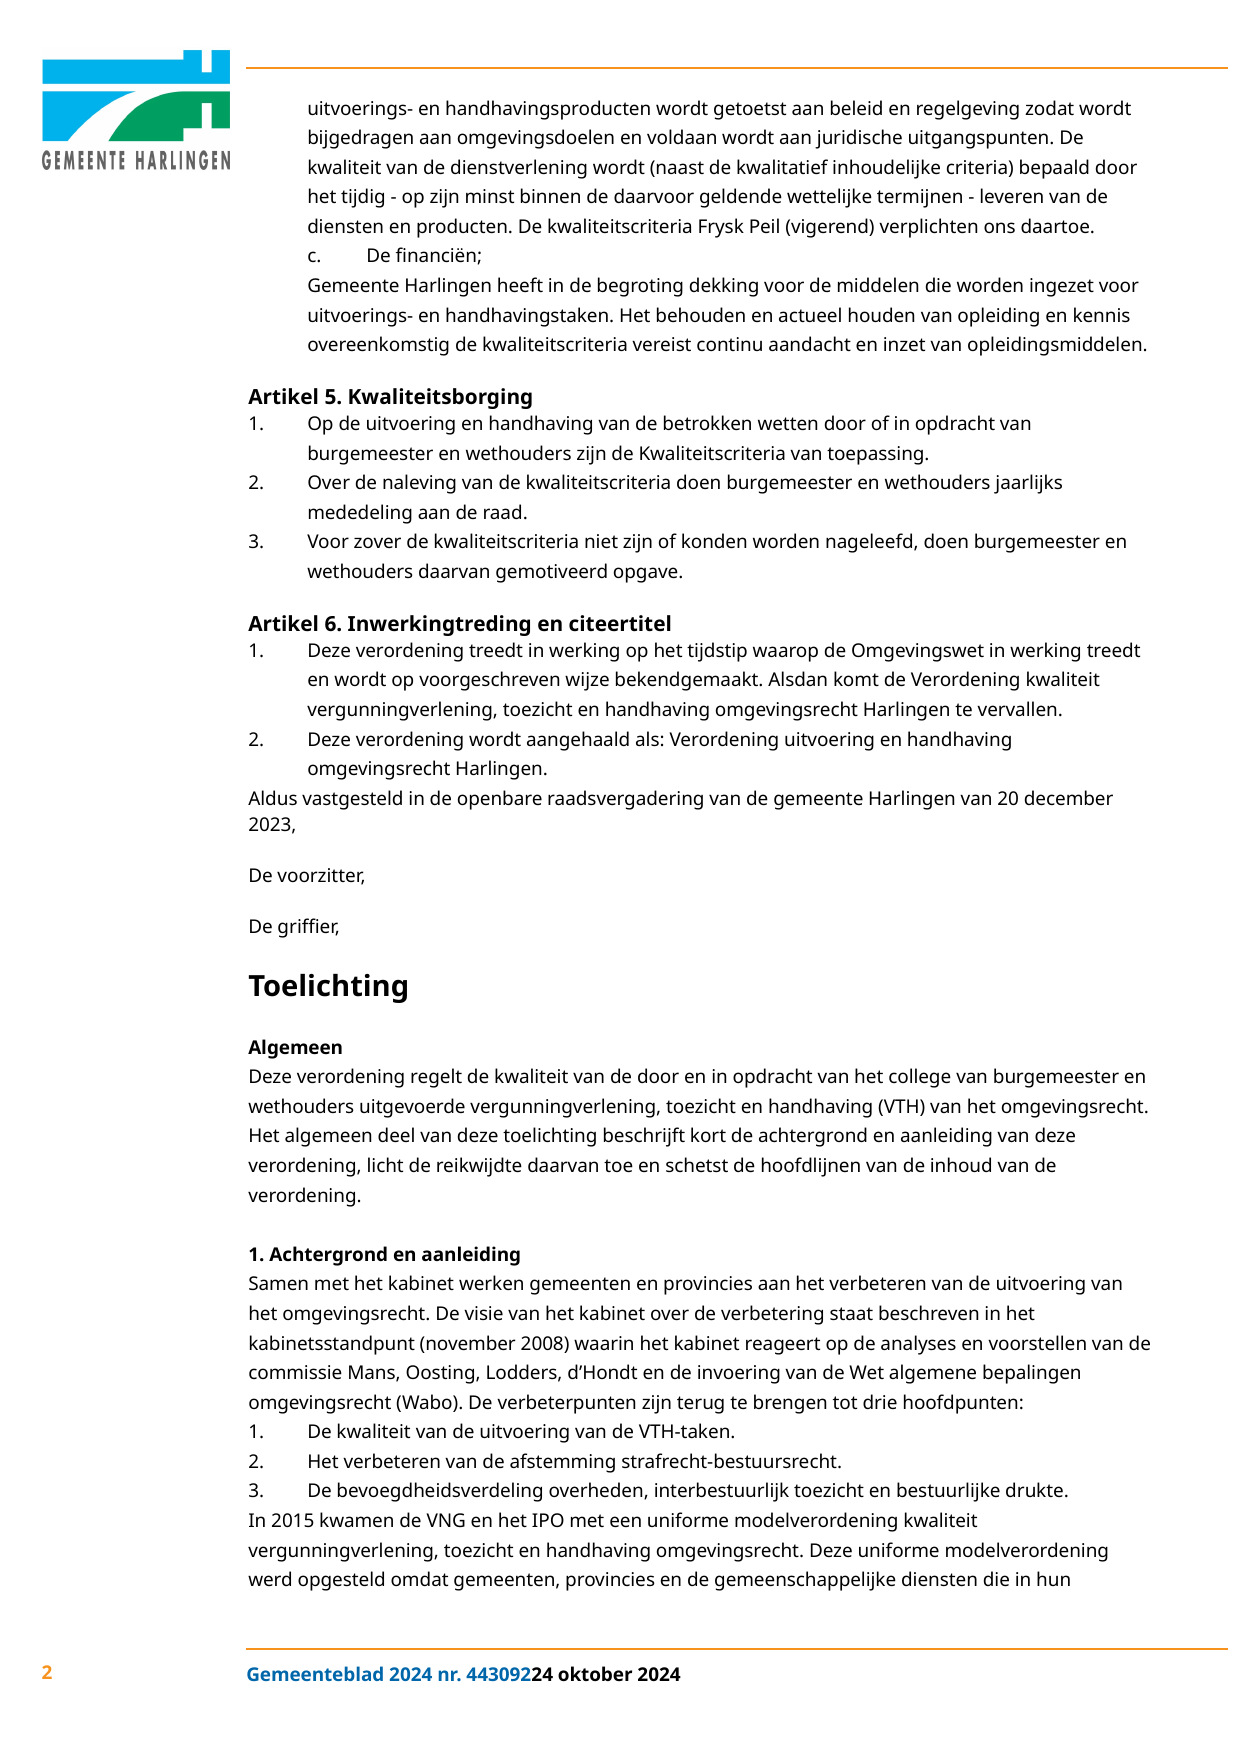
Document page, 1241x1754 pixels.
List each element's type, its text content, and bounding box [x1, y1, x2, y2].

list uitvoerings- en handhavingsproducten wordt getoetst aan beleid en regelgeving zodat wordt bijgedragen aan omgevingsdoelen en voldaan wordt aan juridische uitgangspunten. De kwaliteit van de dienstverlening wordt (naast de kwalitatief inhoudelijke criteria) bepaald door het tijdig - op zijn minst binnen de daarvoor geldende wettelijke termijnen - leveren van de diensten en producten. De kwaliteitscriteria Frysk Peil (vigerend) verplichten ons daartoe. [248, 95, 1152, 239]
text Deze verordening regelt de kwaliteit van de door en in opdracht van het college van burgemeester en wethouders uitgevoerde vergunningverlening, toezicht en handhaving (VTH) van het omgevingsrecht. Het algemeen deel van deze toelichting beschrijft kort de achtergrond en aanleiding van deze verordening, licht de reikwijdte daarvan toe en schetst de hoofdlijnen van de inhoud van de verordening. [248, 1063, 1152, 1208]
list De kwaliteit van de uitvoering van de VTH-taken. [248, 1418, 1152, 1444]
text Artikel 5. Kwaliteitsborging [248, 382, 1152, 410]
text De voorzitter, [248, 862, 1152, 888]
list Voor zover de kwaliteitscriteria niet zijn of konden worden nageleefd, doen burgemeester en wethouders daarvan gemotiveerd opgave. [248, 529, 1152, 584]
list De financiën; [307, 243, 1152, 268]
text De griffier, [248, 914, 1152, 939]
text Toelichting [248, 965, 1152, 1005]
text Algemeen [248, 1034, 1152, 1060]
text In 2015 kwamen de VNG en het IPO met een uniforme modelverordening kwaliteit vergunningverlening, toezicht en handhaving omgevingsrecht. Deze uniforme modelverordening werd opgesteld omdat gemeenten, provincies en de gemeenschappelijke diensten die in hun [248, 1507, 1152, 1592]
list Over de naleving van de kwaliteitscriteria doen burgemeester en wethouders jaarlijks mededeling aan de raad. [248, 469, 1152, 525]
picture [41, 47, 231, 172]
list Deze verordening wordt aangehaald als: Verordening uitvoering en handhaving omgevingsrecht Harlingen. [248, 726, 1152, 781]
list Het verbeteren van de afstemming strafrecht-bestuursrecht. [248, 1448, 1152, 1474]
list Gemeente Harlingen heeft in de begroting dekking voor de middelen die worden ingezet voor uitvoerings- en handhavingstaken. Het behouden en actueel houden van opleiding en kennis overeenkomstig de kwaliteitscriteria vereist continu aandacht en inzet van opleidingsmiddelen. [248, 272, 1152, 357]
list De bevoegdheidsverdeling overheden, interbestuurlijk toezicht en bestuurlijke drukte. [248, 1478, 1152, 1503]
text 1. Achtergrond en aanleiding [248, 1241, 1152, 1267]
text Artikel 6. Inwerkingtreding en citeertitel [248, 609, 1152, 637]
list Deze verordening treedt in werking op het tijdstip waarop de Omgevingswet in werking treedt en wordt op voorgeschreven wijze bekendgemaakt. Alsdan komt de Verordening kwaliteit vergunningverlening, toezicht en handhaving omgevingsrecht Harlingen te vervallen. [248, 637, 1152, 722]
text Aldus vastgesteld in de openbare raadsvergadering van de gemeente Harlingen van 20 december 2023, [248, 785, 1152, 836]
text Samen met het kabinet werken gemeenten en provincies aan het verbeteren van de uitvoering van het omgevingsrecht. De visie van het kabinet over de verbetering staat beschreven in het kabinetsstandpunt (november 2008) waarin het kabinet reageert op de analyses en voorstellen van de commissie Mans, Oosting, Lodders, d’Hondt en de invoering van de Wet algemene bepalingen omgevingsrecht (Wabo). De verbeterpunten zijn terug te brengen tot drie hoofdpunten: [248, 1271, 1152, 1415]
list Op de uitvoering en handhaving van de betrokken wetten door of in opdracht van burgemeester en wethouders zijn de Kwaliteitscriteria van toepassing. [248, 410, 1152, 466]
